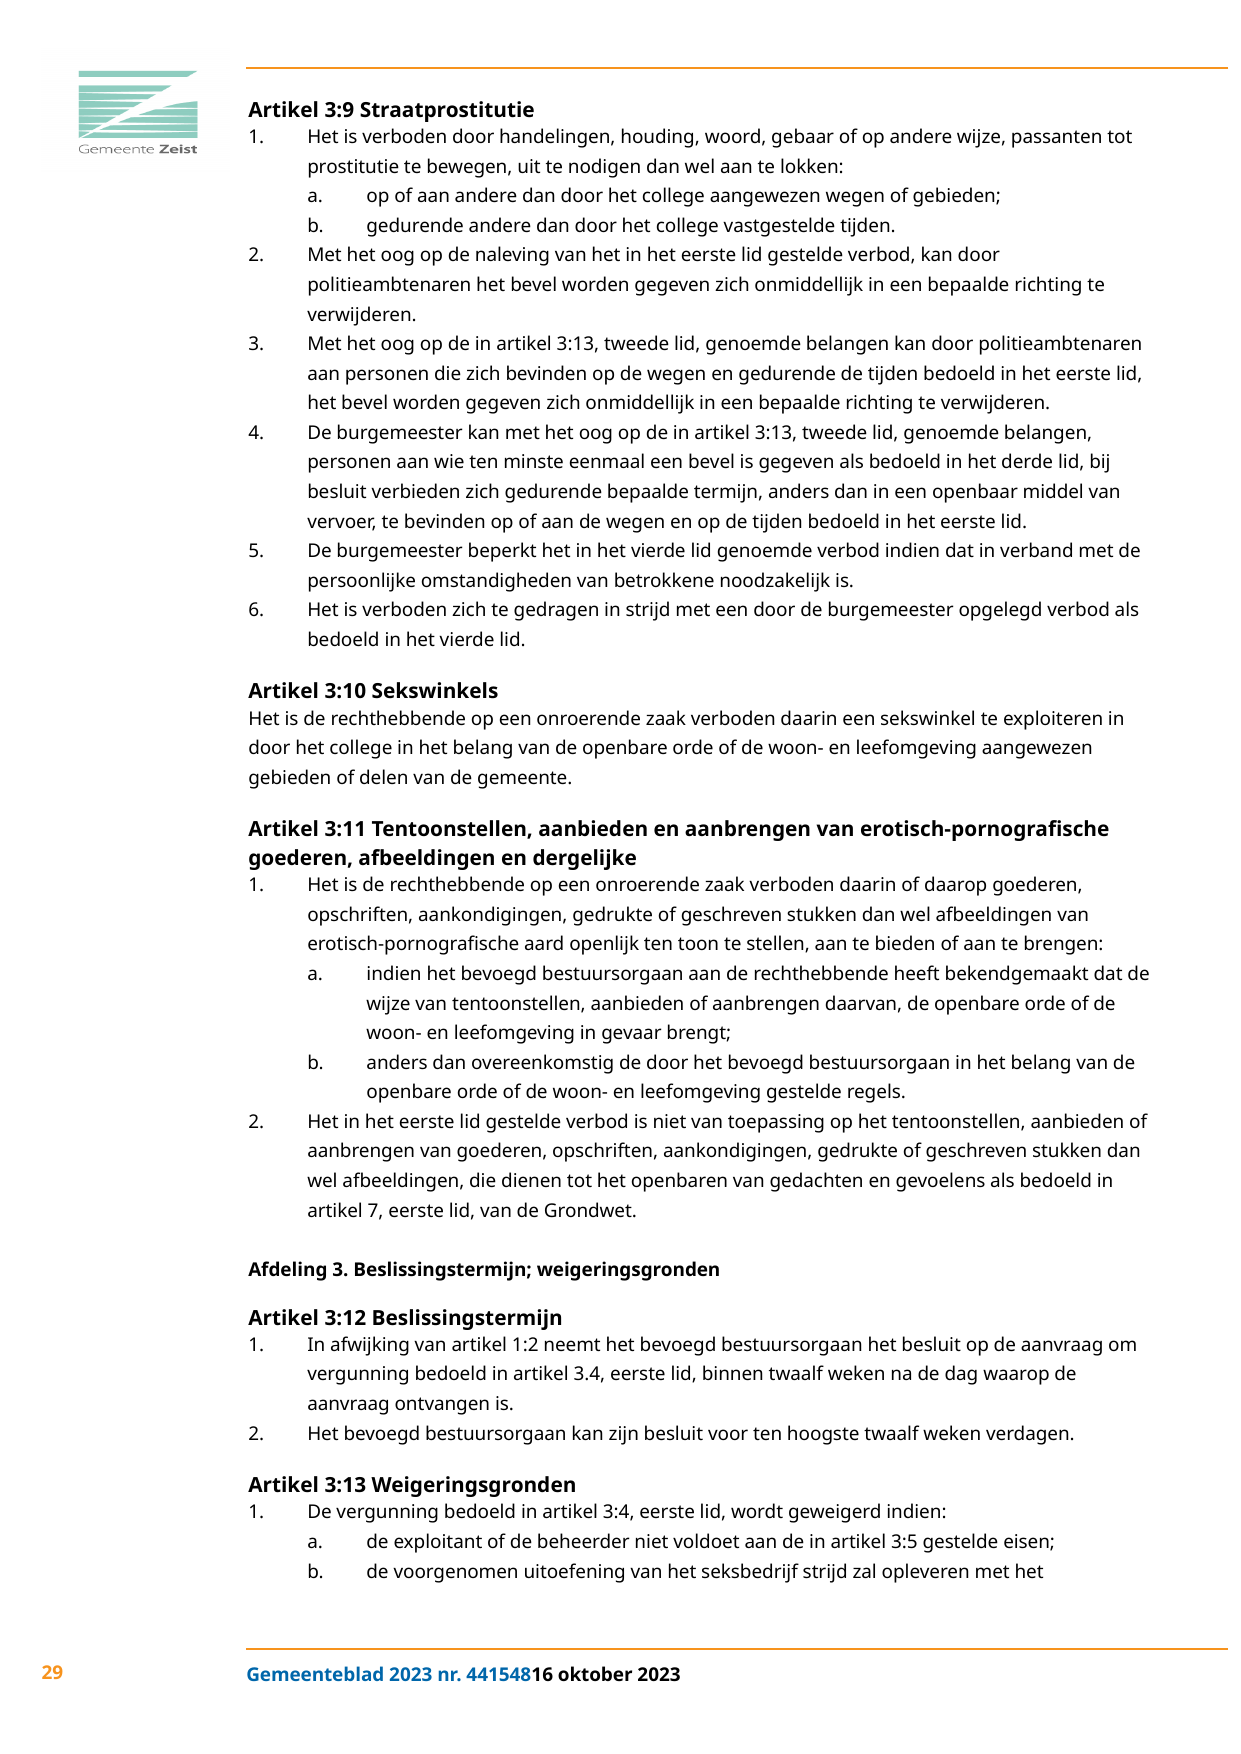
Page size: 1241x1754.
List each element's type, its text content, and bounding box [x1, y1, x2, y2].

list anders dan overeenkomstig de door het bevoegd bestuursorgaan in het belang van de openbare orde of de woon- en leefomgeving gestelde regels. [307, 1049, 1152, 1104]
text Artikel 3:12 Beslissingstermijn [248, 1303, 1152, 1331]
list op of aan andere dan door het college aangewezen wegen of gebieden; [307, 182, 1152, 208]
list Het is de rechthebbende op een onroerende zaak verboden daarin of daarop goederen, opschriften, aankondigingen, gedrukte of geschreven stukken dan wel afbeeldingen van erotisch-pornografische aard openlijk ten toon te stellen, aan te bieden of aan te brengen: [248, 871, 1152, 956]
list Het in het eerste lid gestelde verbod is niet van toepassing op het tentoonstellen, aanbieden of aanbrengen van goederen, opschriften, aankondigingen, gedrukte of geschreven stukken dan wel afbeeldingen, die dienen tot het openbaren van gedachten en gevoelens als bedoeld in artikel 7, eerste lid, van de Grondwet. [248, 1108, 1152, 1223]
text Het is de rechthebbende op een onroerende zaak verboden daarin een sekswinkel te exploiteren in door het college in het belang van de openbare orde of de woon- en leefomgeving aangewezen gebieden of delen van de gemeente. [248, 705, 1152, 790]
list De vergunning bedoeld in artikel 3:4, eerste lid, wordt geweigerd indien: [248, 1499, 1152, 1524]
text Afdeling 3. Beslissingstermijn; weigeringsgronden [248, 1256, 1152, 1282]
list de voorgenomen uitoefening van het seksbedrijf strijd zal opleveren met het [307, 1558, 1152, 1583]
list De burgemeester kan met het oog op de in artikel 3:13, tweede lid, genoemde belangen, personen aan wie ten minste eenmaal een bevel is gegeven als bedoeld in het derde lid, bij besluit verbieden zich gedurende bepaalde termijn, anders dan in een openbaar middel van vervoer, te bevinden op of aan de wegen en op de tijden bedoeld in het eerste lid. [248, 419, 1152, 533]
text Artikel 3:11 Tentoonstellen, aanbieden en aanbrengen van erotisch-pornografische goederen, afbeeldingen en dergelijke [248, 814, 1152, 871]
list Het bevoegd bestuursorgaan kan zijn besluit voor ten hoogste twaalf weken verdagen. [248, 1420, 1152, 1446]
list Het is verboden door handelingen, houding, woord, gebaar of op andere wijze, passanten tot prostitutie te bewegen, uit te nodigen dan wel aan te lokken: [248, 123, 1152, 178]
list In afwijking van artikel 1:2 neemt het bevoegd bestuursorgaan het besluit op de aanvraag om vergunning bedoeld in artikel 3.4, eerste lid, binnen twaalf weken na de dag waarop de aanvraag ontvangen is. [248, 1331, 1152, 1416]
list Met het oog op de in artikel 3:13, tweede lid, genoemde belangen kan door politieambtenaren aan personen die zich bevinden op de wegen en gedurende de tijden bedoeld in het eerste lid, het bevel worden gegeven zich onmiddellijk in een bepaalde richting te verwijderen. [248, 330, 1152, 415]
list Het is verboden zich te gedragen in strijd met een door de burgemeester opgelegd verbod als bedoeld in het vierde lid. [248, 597, 1152, 652]
list de exploitant of de beheerder niet voldoet aan de in artikel 3:5 gestelde eisen; [307, 1528, 1152, 1554]
list indien het bevoegd bestuursorgaan aan de rechthebbende heeft bekendgemaakt dat de wijze van tentoonstellen, aanbieden of aanbrengen daarvan, de openbare orde of de woon- en leefomgeving in gevaar brengt; [307, 960, 1152, 1045]
text Artikel 3:13 Weigeringsgronden [248, 1470, 1152, 1499]
picture [41, 47, 231, 172]
list gedurende andere dan door het college vastgestelde tijden. [307, 212, 1152, 238]
text Artikel 3:10 Sekswinkels [248, 677, 1152, 705]
list Met het oog op de naleving van het in het eerste lid gestelde verbod, kan door politieambtenaren het bevel worden gegeven zich onmiddellijk in een bepaalde richting te verwijderen. [248, 242, 1152, 326]
list De burgemeester beperkt het in het vierde lid genoemde verbod indien dat in verband met de persoonlijke omstandigheden van betrokkene noodzakelijk is. [248, 537, 1152, 593]
text Artikel 3:9 Straatprostitutie [248, 95, 1152, 123]
